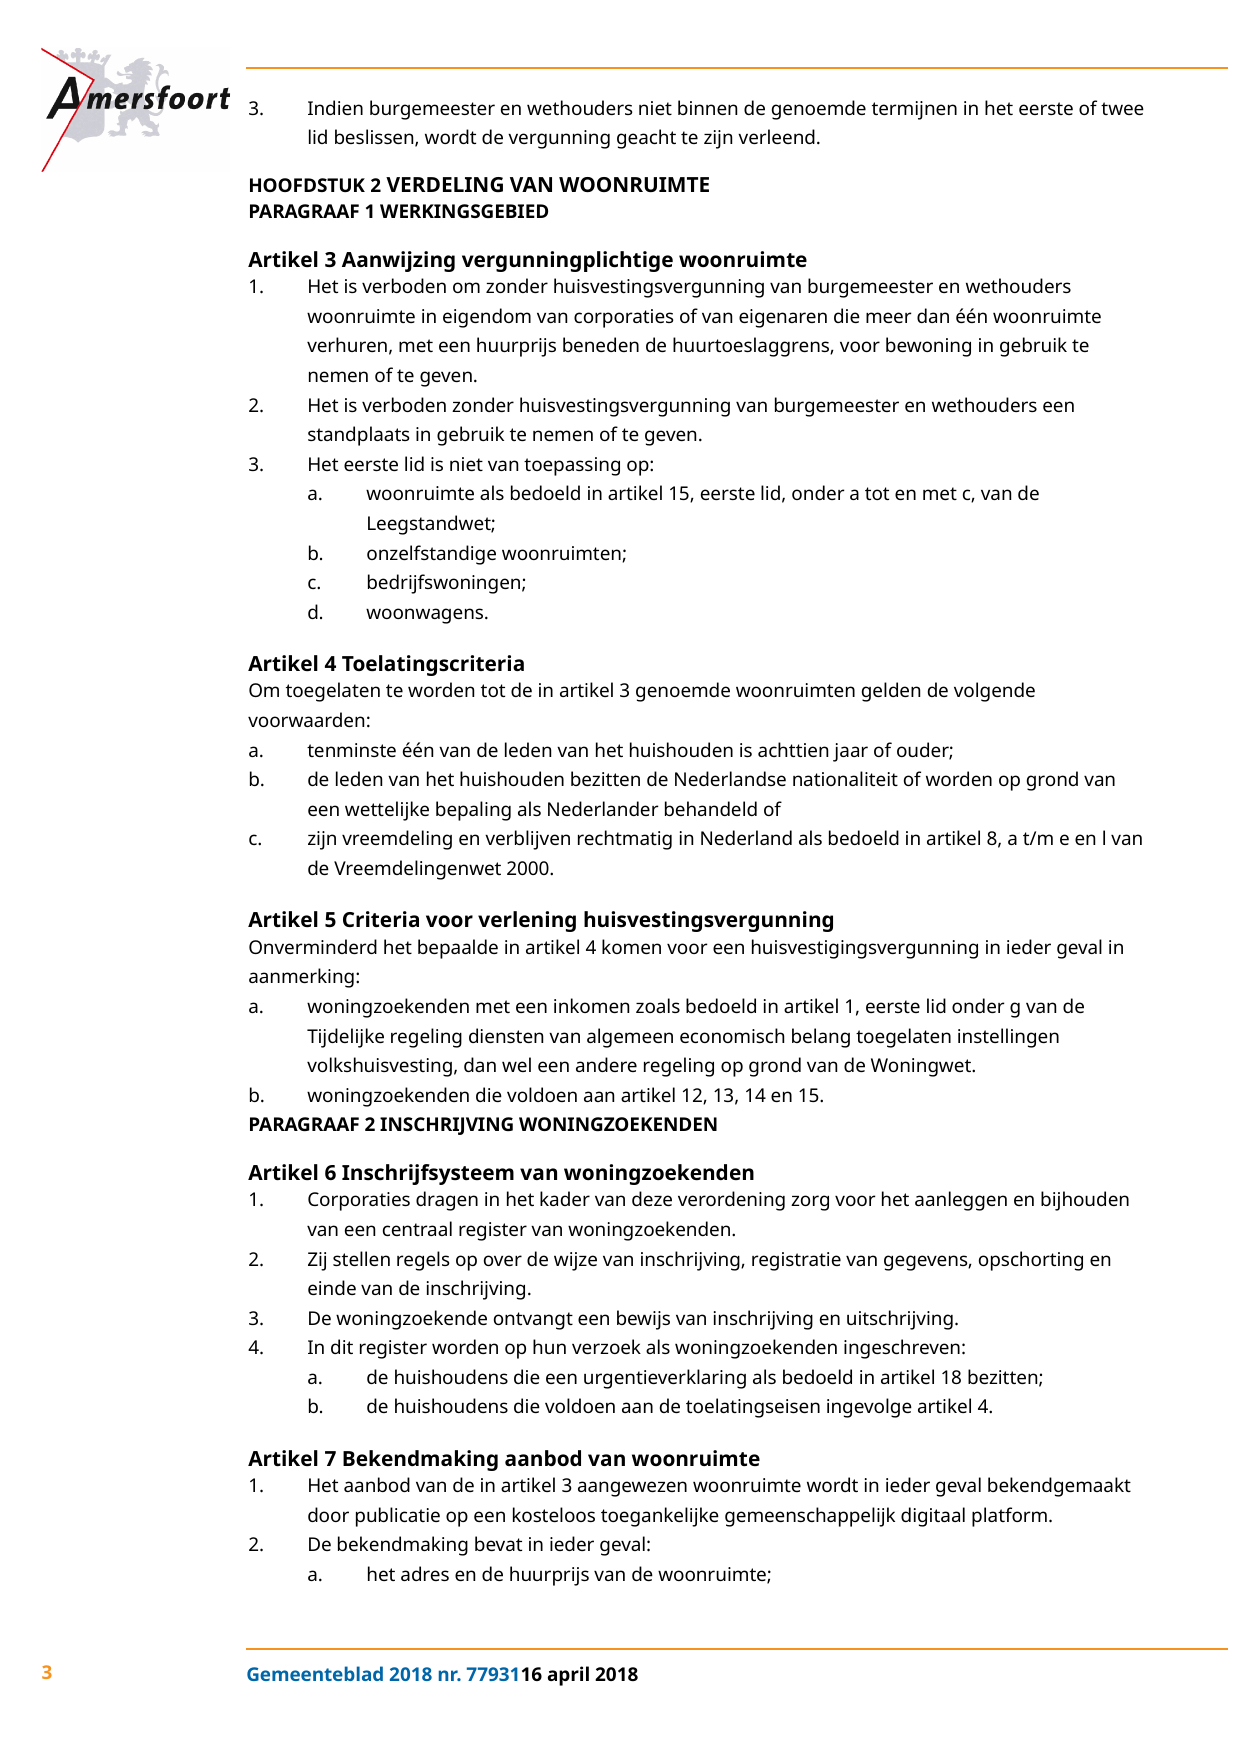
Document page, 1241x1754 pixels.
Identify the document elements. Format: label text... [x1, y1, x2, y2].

list onzelfstandige woonruimten; [307, 540, 1152, 565]
text Artikel 7 Bekendmaking aanbod van woonruimte [248, 1444, 1152, 1472]
list In dit register worden op hun verzoek als woningzoekenden ingeschreven: [248, 1334, 1152, 1360]
text Artikel 5 Criteria voor verlening huisvestingsvergunning [248, 906, 1152, 934]
text HOOFDSTUK 2 VERDELING VAN WOONRUIMTE [248, 170, 1152, 198]
picture [41, 47, 231, 172]
list woonruimte als bedoeld in artikel 15, eerste lid, onder a tot en met c, van de Leegstandwet; [307, 481, 1152, 536]
text Artikel 4 Toelatingscriteria [248, 649, 1152, 678]
list De woningzoekende ontvangt een bewijs van inschrijving en uitschrijving. [248, 1305, 1152, 1331]
list woonwagens. [307, 599, 1152, 624]
list De bekendmaking bevat in ieder geval: [248, 1532, 1152, 1557]
list de huishoudens die een urgentieverklaring als bedoeld in artikel 18 bezitten; [307, 1364, 1152, 1390]
list Indien burgemeester en wethouders niet binnen de genoemde termijnen in het eerste of twee lid beslissen, wordt de vergunning geacht te zijn verleend. [248, 95, 1152, 150]
text Artikel 3 Aanwijzing vergunningplichtige woonruimte [248, 245, 1152, 273]
text Onverminderd het bepaalde in artikel 4 komen voor een huisvestigingsvergunning in ieder geval in aanmerking: [248, 934, 1152, 989]
list Het is verboden zonder huisvestingsvergunning van burgemeester en wethouders een standplaats in gebruik te nemen of te geven. [248, 392, 1152, 447]
list bedrijfswoningen; [307, 569, 1152, 595]
list Corporaties dragen in het kader van deze verordening zorg voor het aanleggen en bijhouden van een centraal register van woningzoekenden. [248, 1187, 1152, 1242]
list de leden van het huishouden bezitten de Nederlandse nationaliteit of worden op grond van een wettelijke bepaling als Nederlander behandeld of [248, 766, 1152, 822]
text Om toegelaten te worden tot de in artikel 3 genoemde woonruimten gelden de volgende voorwaarden: [248, 678, 1152, 733]
list de huishoudens die voldoen aan de toelatingseisen ingevolge artikel 4. [307, 1394, 1152, 1419]
list Het eerste lid is niet van toepassing op: [248, 451, 1152, 477]
text Artikel 6 Inschrijfsysteem van woningzoekenden [248, 1158, 1152, 1187]
list Het is verboden om zonder huisvestingsvergunning van burgemeester en wethouders woonruimte in eigendom van corporaties of van eigenaren die meer dan één woonruimte verhuren, met een huurprijs beneden de huurtoeslaggrens, voor bewoning in gebruik te nemen of te geven. [248, 273, 1152, 388]
text PARAGRAAF 2 INSCHRIJVING WONINGZOEKENDEN [248, 1112, 1152, 1137]
list Het aanbod van de in artikel 3 aangewezen woonruimte wordt in ieder geval bekendgemaakt door publicatie op een kosteloos toegankelijke gemeenschappelijk digitaal platform. [248, 1472, 1152, 1528]
list Zij stellen regels op over de wijze van inschrijving, registratie van gegevens, opschorting en einde van de inschrijving. [248, 1246, 1152, 1301]
list het adres en de huurprijs van de woonruimte; [307, 1561, 1152, 1587]
list woningzoekenden met een inkomen zoals bedoeld in artikel 1, eerste lid onder g van de Tijdelijke regeling diensten van algemeen economisch belang toegelaten instellingen volkshuisvesting, dan wel een andere regeling op grond van de Woningwet. [248, 993, 1152, 1078]
list tenminste één van de leden van het huishouden is achttien jaar of ouder; [248, 737, 1152, 763]
list woningzoekenden die voldoen aan artikel 12, 13, 14 en 15. [248, 1082, 1152, 1108]
text PARAGRAAF 1 WERKINGSGEBIED [248, 198, 1152, 224]
list zijn vreemdeling en verblijven rechtmatig in Nederland als bedoeld in artikel 8, a t/m e en l van de Vreemdelingenwet 2000. [248, 826, 1152, 881]
